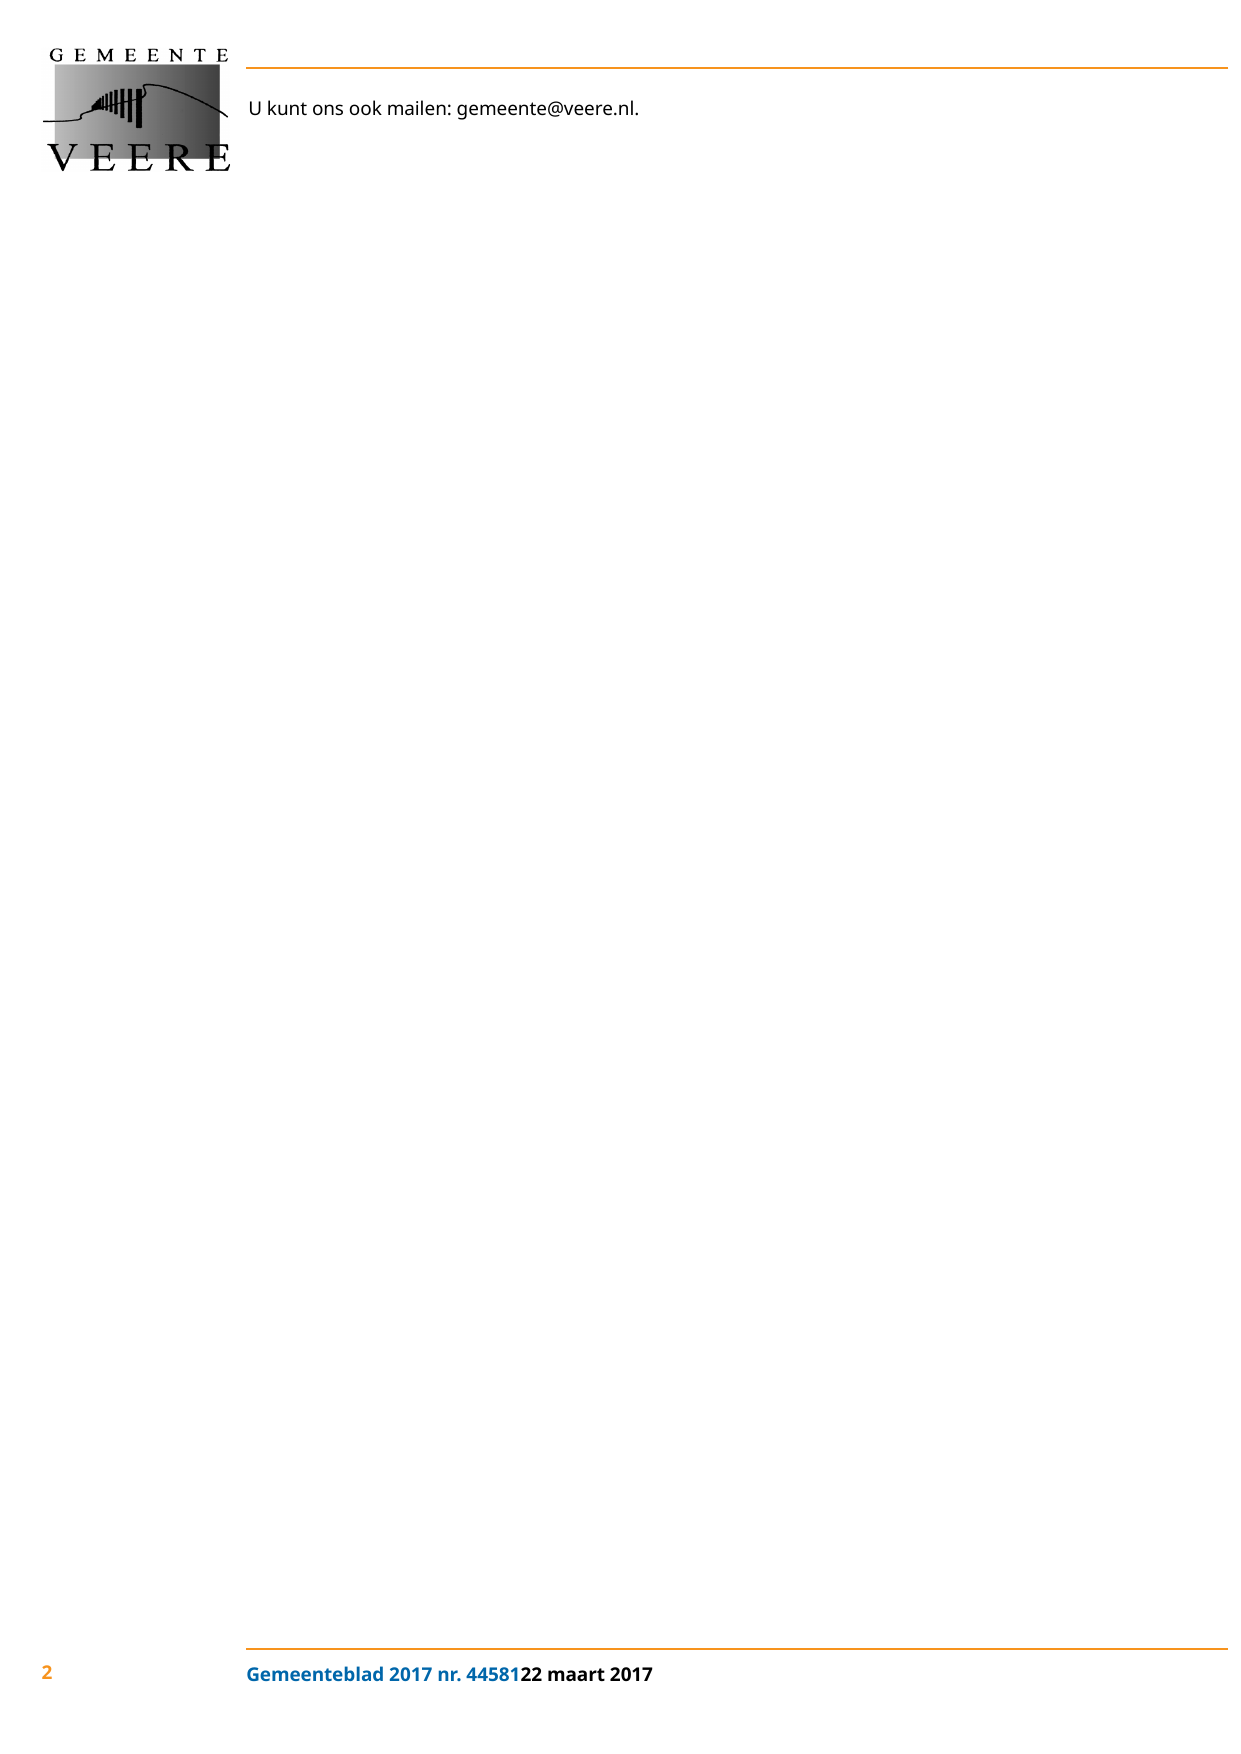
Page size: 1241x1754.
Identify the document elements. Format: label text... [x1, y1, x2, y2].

text U kunt ons ook mailen: gemeente@veere.nl. [248, 95, 1152, 121]
picture [41, 47, 231, 172]
